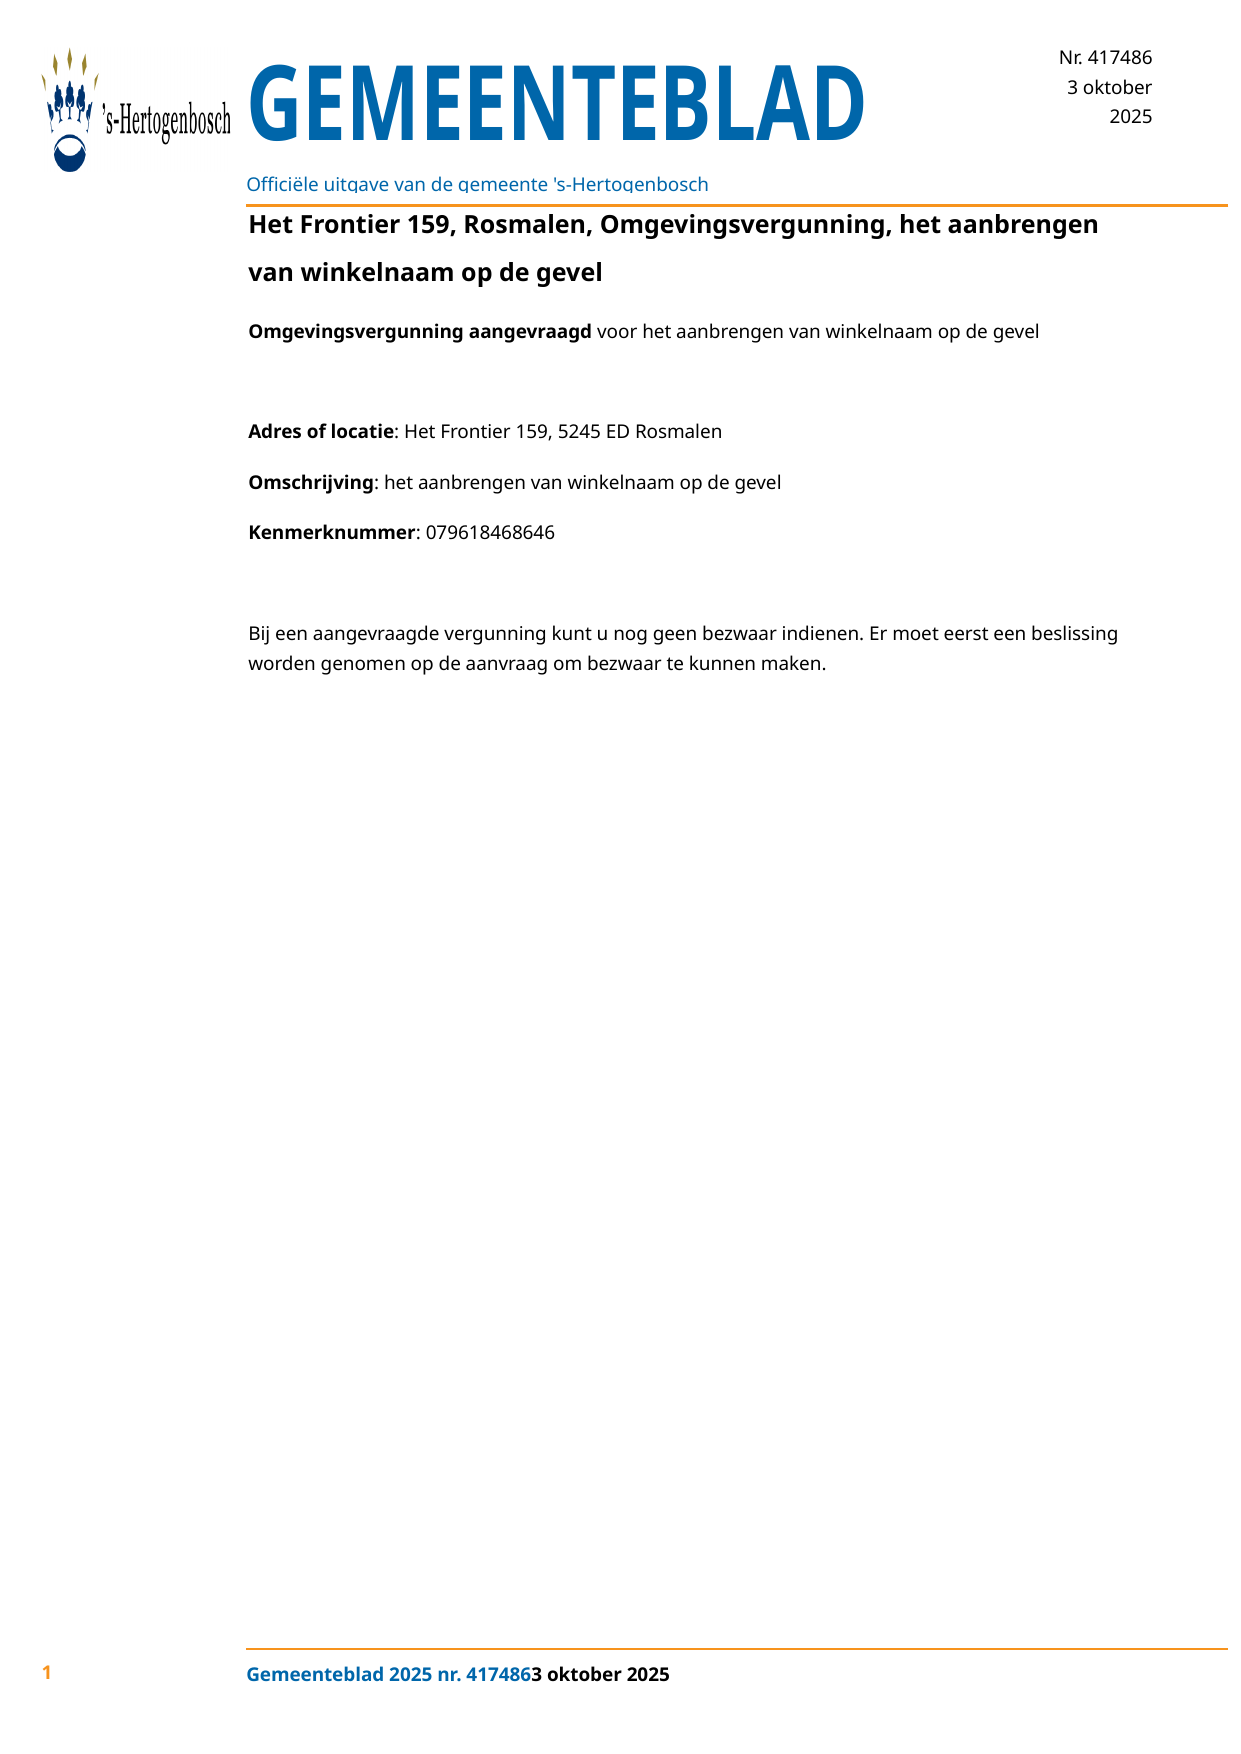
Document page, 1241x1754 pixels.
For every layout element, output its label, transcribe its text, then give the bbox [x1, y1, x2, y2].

picture [41, 47, 231, 172]
text Bij een aangevraagde vergunning kunt u nog geen bezwaar indienen. Er moet eerst een beslissing worden genomen op de aanvraag om bezwaar te kunnen maken. [248, 620, 1152, 676]
text Kenmerknummer: 079618468646 [248, 519, 1152, 545]
text Adres of locatie: Het Frontier 159, 5245 ED Rosmalen [248, 419, 1152, 444]
text Omschrijving: het aanbrengen van winkelnaam op de gevel [248, 469, 1152, 495]
text Het Frontier 159, Rosmalen, Omgevingsvergunning, het aanbrengen van winkelnaam op de gevel [248, 207, 1152, 288]
text Omgevingsvergunning aangevraagd voor het aanbrengen van winkelnaam op de gevel [248, 318, 1152, 344]
